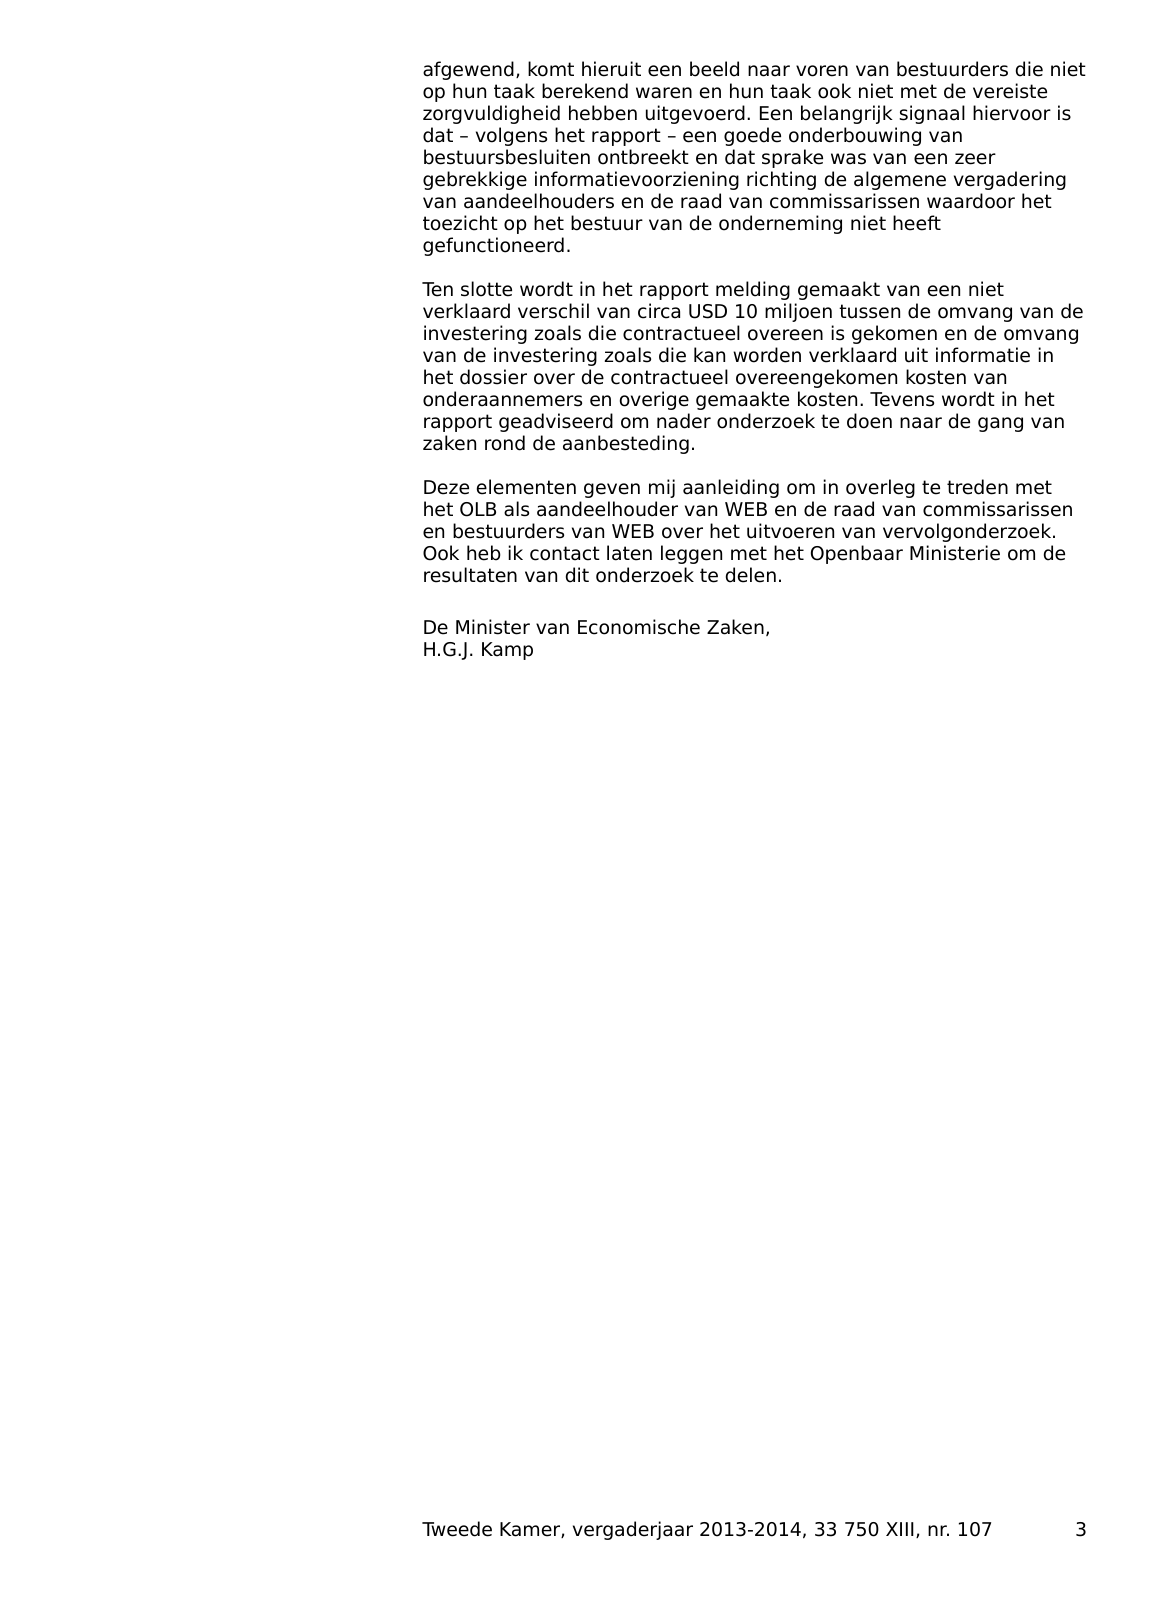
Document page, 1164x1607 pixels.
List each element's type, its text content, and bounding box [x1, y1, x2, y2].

text De Minister van Economische Zaken, H.G.J. Kamp [422, 617, 1087, 661]
text Deze elementen geven mij aanleiding om in overleg te treden met het OLB als aandeelhouder van WEB en de raad van commissarissen en bestuurders van WEB over het uitvoeren van vervolgonderzoek. Ook heb ik contact laten leggen met het Openbaar Ministerie om de resultaten van dit onderzoek te delen. [422, 477, 1087, 587]
text afgewend, komt hieruit een beeld naar voren van bestuurders die niet op hun taak berekend waren en hun taak ook niet met de vereiste zorgvuldigheid hebben uitgevoerd. Een belangrijk signaal hiervoor is dat – volgens het rapport – een goede onderbouwing van bestuursbesluiten ontbreekt en dat sprake was van een zeer gebrekkige informatievoorziening richting de algemene vergadering van aandeelhouders en de raad van commissarissen waardoor het toezicht op het bestuur van de onderneming niet heeft gefunctioneerd. [422, 59, 1087, 257]
text Ten slotte wordt in het rapport melding gemaakt van een niet verklaard verschil van circa USD 10 miljoen tussen de omvang van de investering zoals die contractueel overeen is gekomen en de omvang van de investering zoals die kan worden verklaard uit informatie in het dossier over de contractueel overeengekomen kosten van onderaannemers en overige gemaakte kosten. Tevens wordt in het rapport geadviseerd om nader onderzoek te doen naar de gang van zaken rond de aanbesteding. [422, 279, 1087, 455]
